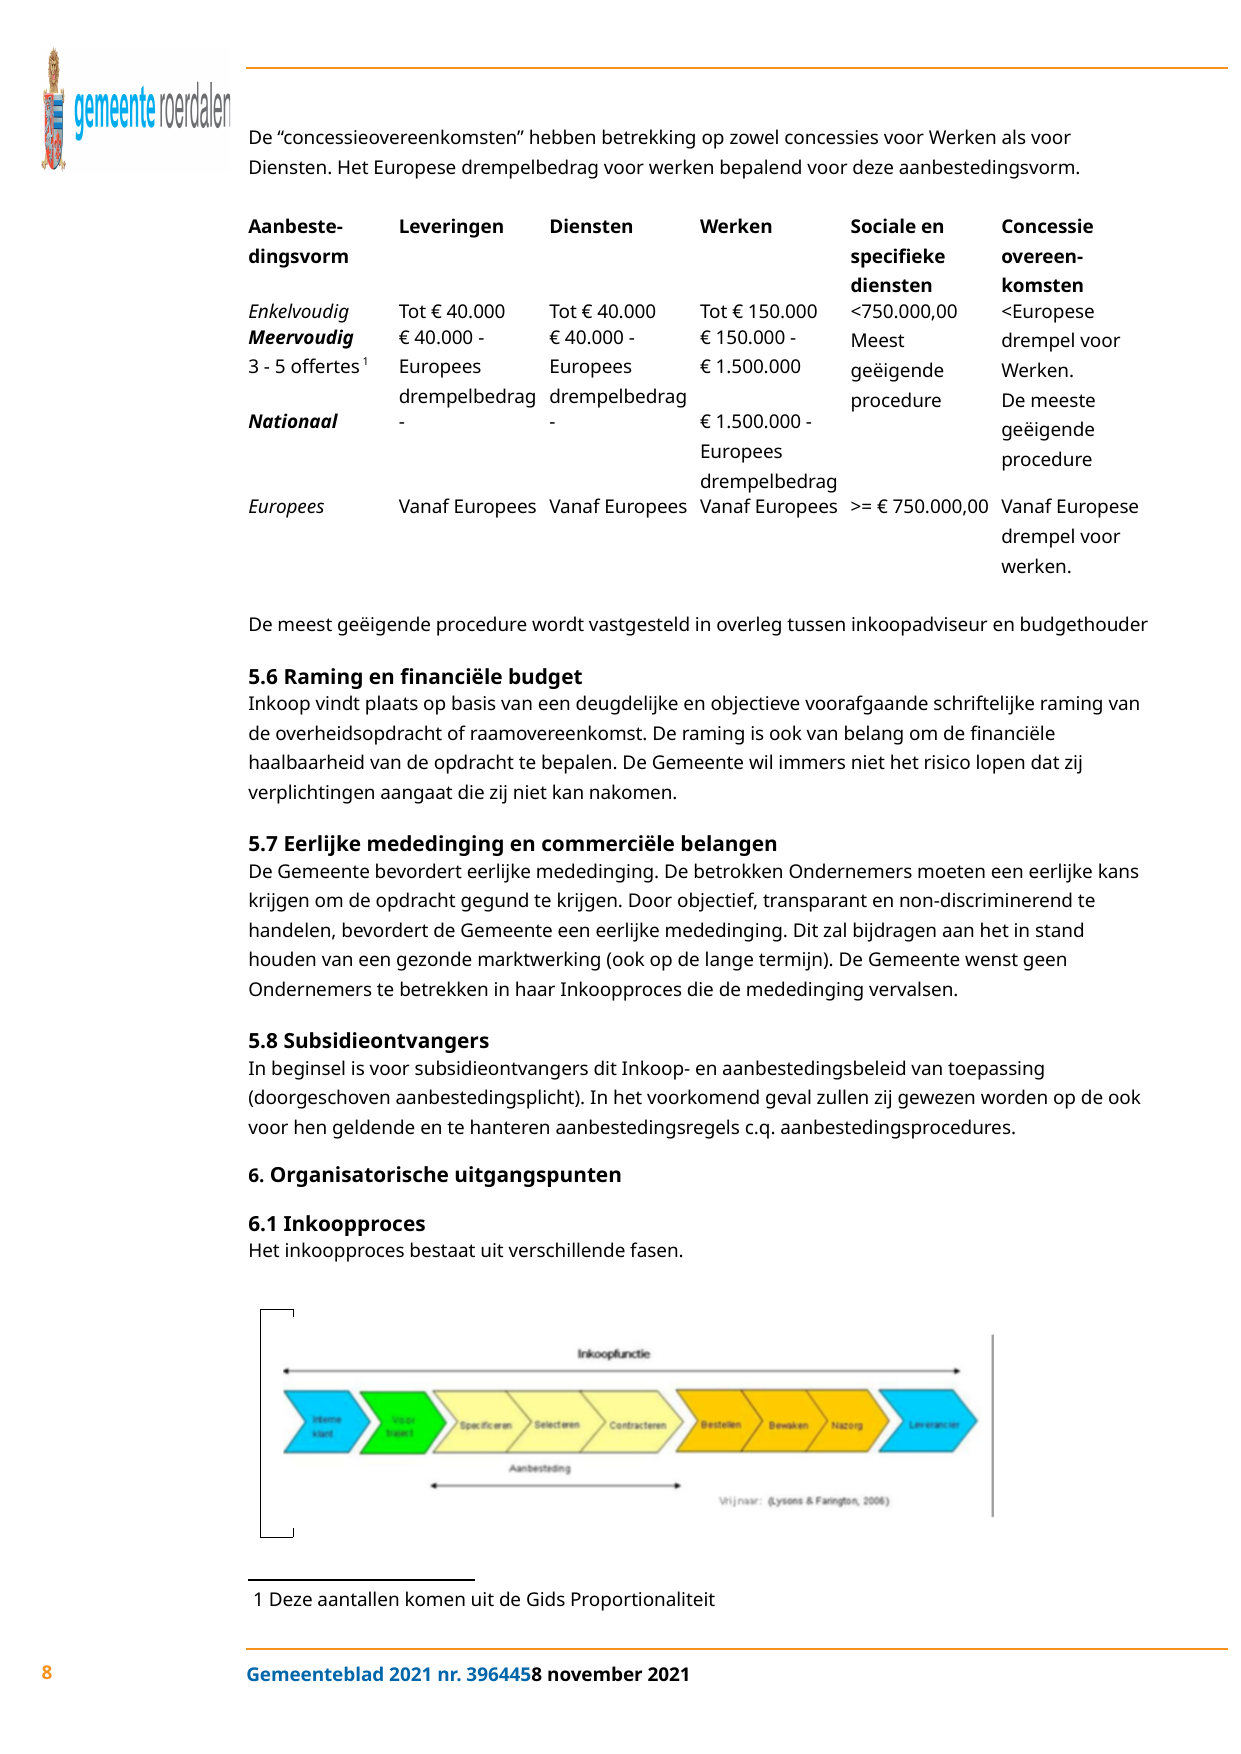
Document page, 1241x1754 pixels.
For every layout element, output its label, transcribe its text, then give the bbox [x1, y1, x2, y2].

table_cell € 150.000 - € 1.500.000 [700, 324, 850, 409]
text 6.1 Inkoopproces [248, 1209, 1152, 1237]
text 5.6 Raming en financiële budget [248, 662, 1152, 690]
table_header Leveringen [399, 213, 549, 298]
table_cell - [549, 409, 700, 494]
text 5.7 Eerlijke mededinging en commerciële belangen [248, 829, 1152, 858]
table_cell Vanaf Europees [549, 494, 700, 578]
table_cell € 40.000 - Europees drempelbedrag [399, 324, 549, 409]
table_cell Tot € 40.000 [399, 298, 549, 324]
text Het inkoopproces bestaat uit verschillende fasen. [248, 1237, 1152, 1263]
table_header Werken [700, 213, 850, 298]
picture [41, 47, 231, 172]
text Inkoop vindt plaats op basis van een deugdelijke en objectieve voorafgaande schriftelijke raming van de overheidsopdracht of raamovereenkomst. De raming is ook van belang om de financiële haalbaarheid van de opdracht te bepalen. De Gemeente wil immers niet het risico lopen dat zij verplichtingen aangaat die zij niet kan nakomen. [248, 690, 1152, 805]
table_cell Vanaf Europese drempel voor werken. [1001, 494, 1152, 578]
table_cell Enkelvoudig [248, 298, 398, 324]
table_cell Tot € 150.000 [700, 298, 850, 324]
table_cell Vanaf Europees [700, 494, 850, 578]
table_cell <750.000,00 Meest geëigende procedure [850, 298, 1001, 494]
table_header Aanbeste-dingsvorm [248, 213, 398, 298]
text 6. Organisatorische uitgangspunten [248, 1160, 1152, 1188]
table_cell <Europese drempel voor Werken. De meeste geëigende procedure [1001, 298, 1152, 494]
table_cell Europees [248, 494, 398, 578]
table_header Concessie overeen-komsten [1001, 213, 1152, 298]
table_cell Nationaal [248, 409, 398, 494]
table_cell - [399, 409, 549, 494]
table_header Diensten [549, 213, 700, 298]
table_cell Meervoudig 3 - 5 offertes [248, 324, 398, 409]
table_cell Vanaf Europees [399, 494, 549, 578]
table_header Sociale en specifieke diensten [850, 213, 1001, 298]
text De “concessieovereenkomsten” hebben betrekking op zowel concessies voor Werken als voor Diensten. Het Europese drempelbedrag voor werken bepalend voor deze aanbestedingsvorm. [248, 124, 1152, 180]
text In beginsel is voor subsidieontvangers dit Inkoop- en aanbestedingsbeleid van toepassing (doorgeschoven aanbestedingsplicht). In het voorkomend geval zullen zij gewezen worden op de ook voor hen geldende en te hanteren aanbestedingsregels c.q. aanbestedingsprocedures. [248, 1055, 1152, 1140]
table_cell >= € 750.000,00 [850, 494, 1001, 578]
picture [268, 1317, 1008, 1528]
text De meest geëigende procedure wordt vastgesteld in overleg tussen inkoopadviseur en budgethouder [248, 611, 1152, 637]
table_cell Tot € 40.000 [549, 298, 700, 324]
table_cell € 1.500.000 - Europees drempelbedrag [700, 409, 850, 494]
text De Gemeente bevordert eerlijke mededinging. De betrokken Ondernemers moeten een eerlijke kans krijgen om de opdracht gegund te krijgen. Door objectief, transparant en non-discriminerend te handelen, bevordert de Gemeente een eerlijke mededinging. Dit zal bijdragen aan het in stand houden van een gezonde marktwerking (ook op de lange termijn). De Gemeente wenst geen Ondernemers te betrekken in haar Inkoopproces die de mededinging vervalsen. [248, 858, 1152, 1002]
table_cell € 40.000 - Europees drempelbedrag [549, 324, 700, 409]
text 5.8 Subsidieontvangers [248, 1027, 1152, 1055]
